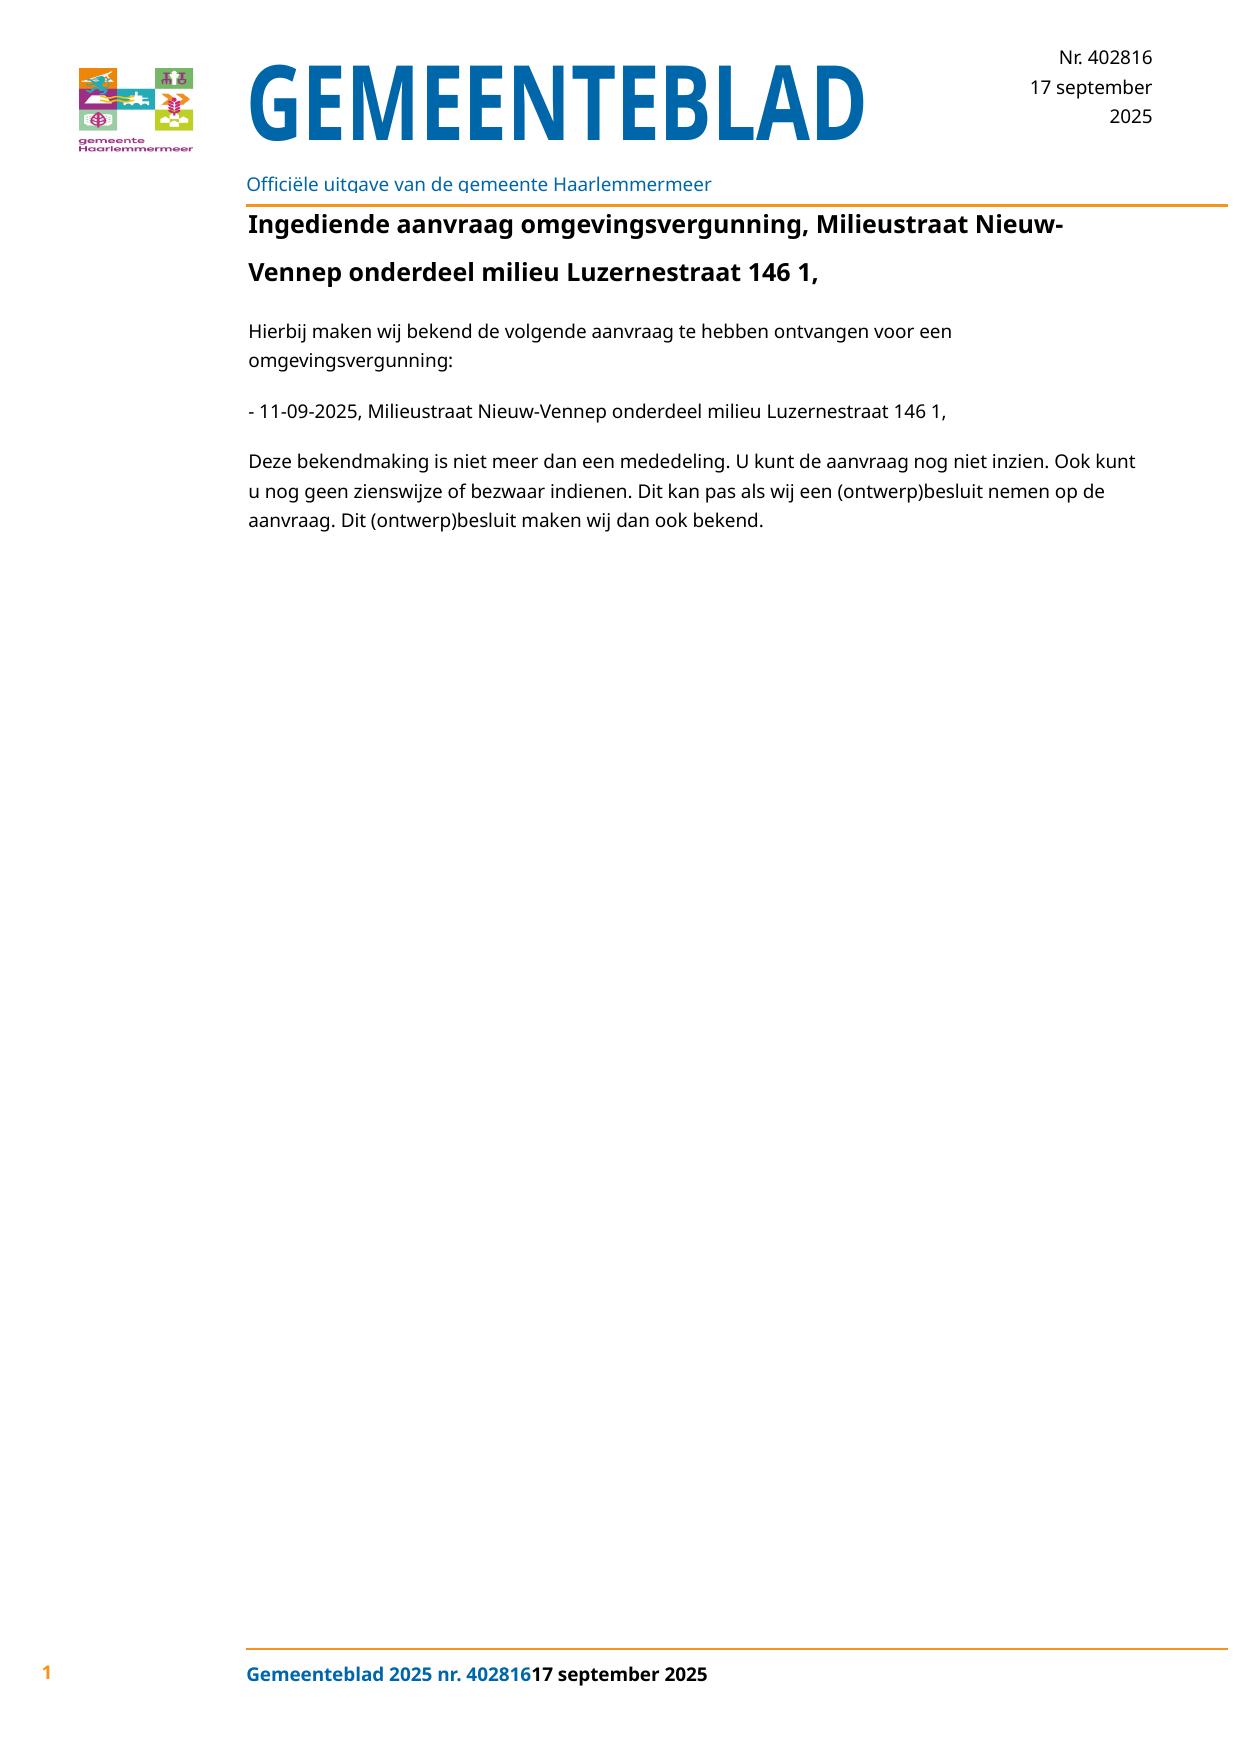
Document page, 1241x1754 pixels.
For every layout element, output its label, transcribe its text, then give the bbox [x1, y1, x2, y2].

text Hierbij maken wij bekend de volgende aanvraag te hebben ontvangen voor een omgevingsvergunning: [248, 318, 1152, 373]
text - 11-09-2025, Milieustraat Nieuw-Vennep onderdeel milieu Luzernestraat 146 1, [248, 398, 1152, 424]
text Deze bekendmaking is niet meer dan een mededeling. U kunt de aanvraag nog niet inzien. Ook kunt u nog geen zienswijze of bezwaar indienen. Dit kan pas als wij een (ontwerp)besluit nemen op de aanvraag. Dit (ontwerp)besluit maken wij dan ook bekend. [248, 448, 1152, 533]
text Ingediende aanvraag omgevingsvergunning, Milieustraat Nieuw-Vennep onderdeel milieu Luzernestraat 146 1, [248, 207, 1152, 288]
picture [41, 47, 231, 172]
